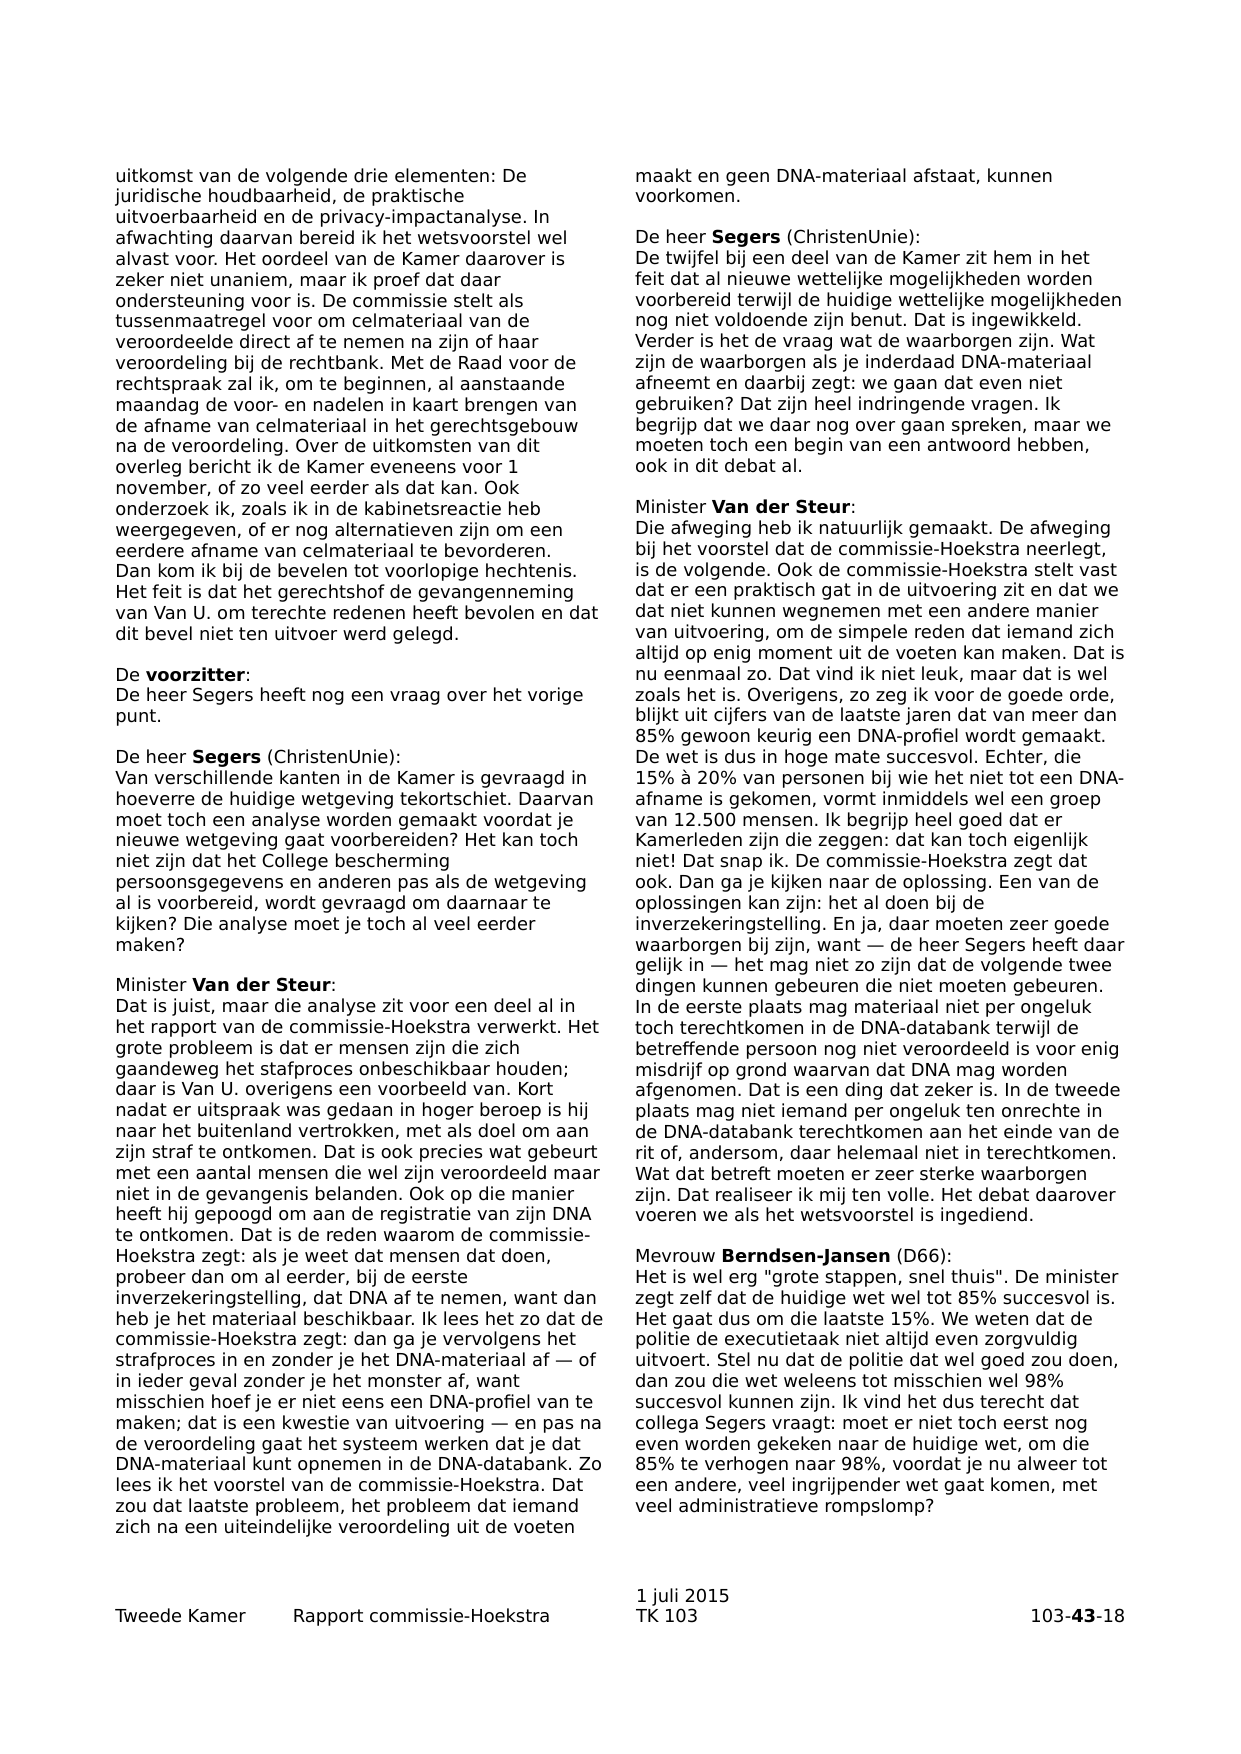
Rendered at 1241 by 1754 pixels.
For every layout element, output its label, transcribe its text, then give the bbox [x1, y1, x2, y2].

text De twijfel bij een deel van de Kamer zit hem in het feit dat al nieuwe wettelijke mogelijkheden worden voorbereid terwijl de huidige wettelijke mogelijkheden nog niet voldoende zijn benut. Dat is ingewikkeld. Verder is het de vraag wat de waarborgen zijn. Wat zijn de waarborgen als je inderdaad DNA-materiaal afneemt en daarbij zegt: we gaan dat even niet gebruiken? Dat zijn heel indringende vragen. Ik begrijp dat we daar nog over gaan spreken, maar we moeten toch een begin van een antwoord hebben, ook in dit debat al. [635, 248, 1125, 477]
text De heer Segers heeft nog een vraag over het vorige punt. [115, 685, 605, 727]
text De voorzitter: [115, 664, 605, 685]
text De heer Segers (ChristenUnie): [115, 747, 605, 768]
text Minister Van der Steur: [635, 497, 1125, 518]
text Dan kom ik bij de bevelen tot voorlopige hechtenis. Het feit is dat het gerechtshof de gevangenneming van Van U. om terechte redenen heeft bevolen en dat dit bevel niet ten uitvoer werd gelegd. [115, 561, 605, 644]
text Die afweging heb ik natuurlijk gemaakt. De afweging bij het voorstel dat de commissie-Hoekstra neerlegt, is de volgende. Ook de commissie-Hoekstra stelt vast dat er een praktisch gat in de uitvoering zit en dat we dat niet kunnen wegnemen met een andere manier van uitvoering, om de simpele reden dat iemand zich altijd op enig moment uit de voeten kan maken. Dat is nu eenmaal zo. Dat vind ik niet leuk, maar dat is wel zoals het is. Overigens, zo zeg ik voor de goede orde, blijkt uit cijfers van de laatste jaren dat van meer dan 85% gewoon keurig een DNA-profiel wordt gemaakt. De wet is dus in hoge mate succesvol. Echter, die 15% à 20% van personen bij wie het niet tot een DNA-afname is gekomen, vormt inmiddels wel een groep van 12.500 mensen. Ik begrijp heel goed dat er Kamerleden zijn die zeggen: dat kan toch eigenlijk niet! Dat snap ik. De commissie-Hoekstra zegt dat ook. Dan ga je kijken naar de oplossing. Een van de oplossingen kan zijn: het al doen bij de inverzekeringstelling. En ja, daar moeten zeer goede waarborgen bij zijn, want — de heer Segers heeft daar gelijk in — het mag niet zo zijn dat de volgende twee dingen kunnen gebeuren die niet moeten gebeuren. In de eerste plaats mag materiaal niet per ongeluk toch terechtkomen in de DNA-databank terwijl de betreffende persoon nog niet veroordeeld is voor enig misdrijf op grond waarvan dat DNA mag worden afgenomen. Dat is een ding dat zeker is. In de tweede plaats mag niet iemand per ongeluk ten onrechte in de DNA-databank terechtkomen aan het einde van de rit of, andersom, daar helemaal niet in terechtkomen. Wat dat betreft moeten er zeer sterke waarborgen zijn. Dat realiseer ik mij ten volle. Het debat daarover voeren we als het wetsvoorstel is ingediend. [635, 518, 1125, 1226]
text Van verschillende kanten in de Kamer is gevraagd in hoeverre de huidige wetgeving tekortschiet. Daarvan moet toch een analyse worden gemaakt voordat je nieuwe wetgeving gaat voorbereiden? Het kan toch niet zijn dat het College bescherming persoonsgegevens en anderen pas als de wetgeving al is voorbereid, wordt gevraagd om daarnaar te kijken? Die analyse moet je toch al veel eerder maken? [115, 768, 605, 955]
text Het is wel erg "grote stappen, snel thuis". De minister zegt zelf dat de huidige wet wel tot 85% succesvol is. Het gaat dus om die laatste 15%. We weten dat de politie de executietaak niet altijd even zorgvuldig uitvoert. Stel nu dat de politie dat wel goed zou doen, dan zou die wet weleens tot misschien wel 98% succesvol kunnen zijn. Ik vind het dus terecht dat collega Segers vraagt: moet er niet toch eerst nog even worden gekeken naar de huidige wet, om die 85% te verhogen naar 98%, voordat je nu alweer tot een andere, veel ingrijpender wet gaat komen, met veel administratieve rompslomp? [635, 1267, 1125, 1517]
text uitkomst van de volgende drie elementen: De juridische houdbaarheid, de praktische uitvoerbaarheid en de privacy-impactanalyse. In afwachting daarvan bereid ik het wetsvoorstel wel alvast voor. Het oordeel van de Kamer daarover is zeker niet unaniem, maar ik proef dat daar ondersteuning voor is. De commissie stelt als tussenmaatregel voor om celmateriaal van de veroordeelde direct af te nemen na zijn of haar veroordeling bij de rechtbank. Met de Raad voor de rechtspraak zal ik, om te beginnen, al aanstaande maandag de voor- en nadelen in kaart brengen van de afname van celmateriaal in het gerechtsgebouw na de veroordeling. Over de uitkomsten van dit overleg bericht ik de Kamer eveneens voor 1 november, of zo veel eerder als dat kan. Ook onderzoek ik, zoals ik in de kabinetsreactie heb weergegeven, of er nog alternatieven zijn om een eerdere afname van celmateriaal te bevorderen. [115, 165, 605, 561]
text maakt en geen DNA-materiaal afstaat, kunnen voorkomen. [635, 165, 1125, 207]
text Dat is juist, maar die analyse zit voor een deel al in het rapport van de commissie-Hoekstra verwerkt. Het grote probleem is dat er mensen zijn die zich gaandeweg het stafproces onbeschikbaar houden; daar is Van U. overigens een voorbeeld van. Kort nadat er uitspraak was gedaan in hoger beroep is hij naar het buitenland vertrokken, met als doel om aan zijn straf te ontkomen. Dat is ook precies wat gebeurt met een aantal mensen die wel zijn veroordeeld maar niet in de gevangenis belanden. Ook op die manier heeft hij gepoogd om aan de registratie van zijn DNA te ontkomen. Dat is de reden waarom de commissie-Hoekstra zegt: als je weet dat mensen dat doen, probeer dan om al eerder, bij de eerste inverzekeringstelling, dat DNA af te nemen, want dan heb je het materiaal beschikbaar. Ik lees het zo dat de commissie-Hoekstra zegt: dan ga je vervolgens het strafproces in en zonder je het DNA-materiaal af — of in ieder geval zonder je het monster af, want misschien hoef je er niet eens een DNA-profiel van te maken; dat is een kwestie van uitvoering — en pas na de veroordeling gaat het systeem werken dat je dat DNA-materiaal kunt opnemen in de DNA-databank. Zo lees ik het voorstel van de commissie-Hoekstra. Dat zou dat laatste probleem, het probleem dat iemand zich na een uiteindelijke veroordeling uit de voeten [115, 996, 605, 1537]
text Mevrouw Berndsen-Jansen (D66): [635, 1246, 1125, 1267]
text Minister Van der Steur: [115, 975, 605, 996]
text De heer Segers (ChristenUnie): [635, 227, 1125, 248]
